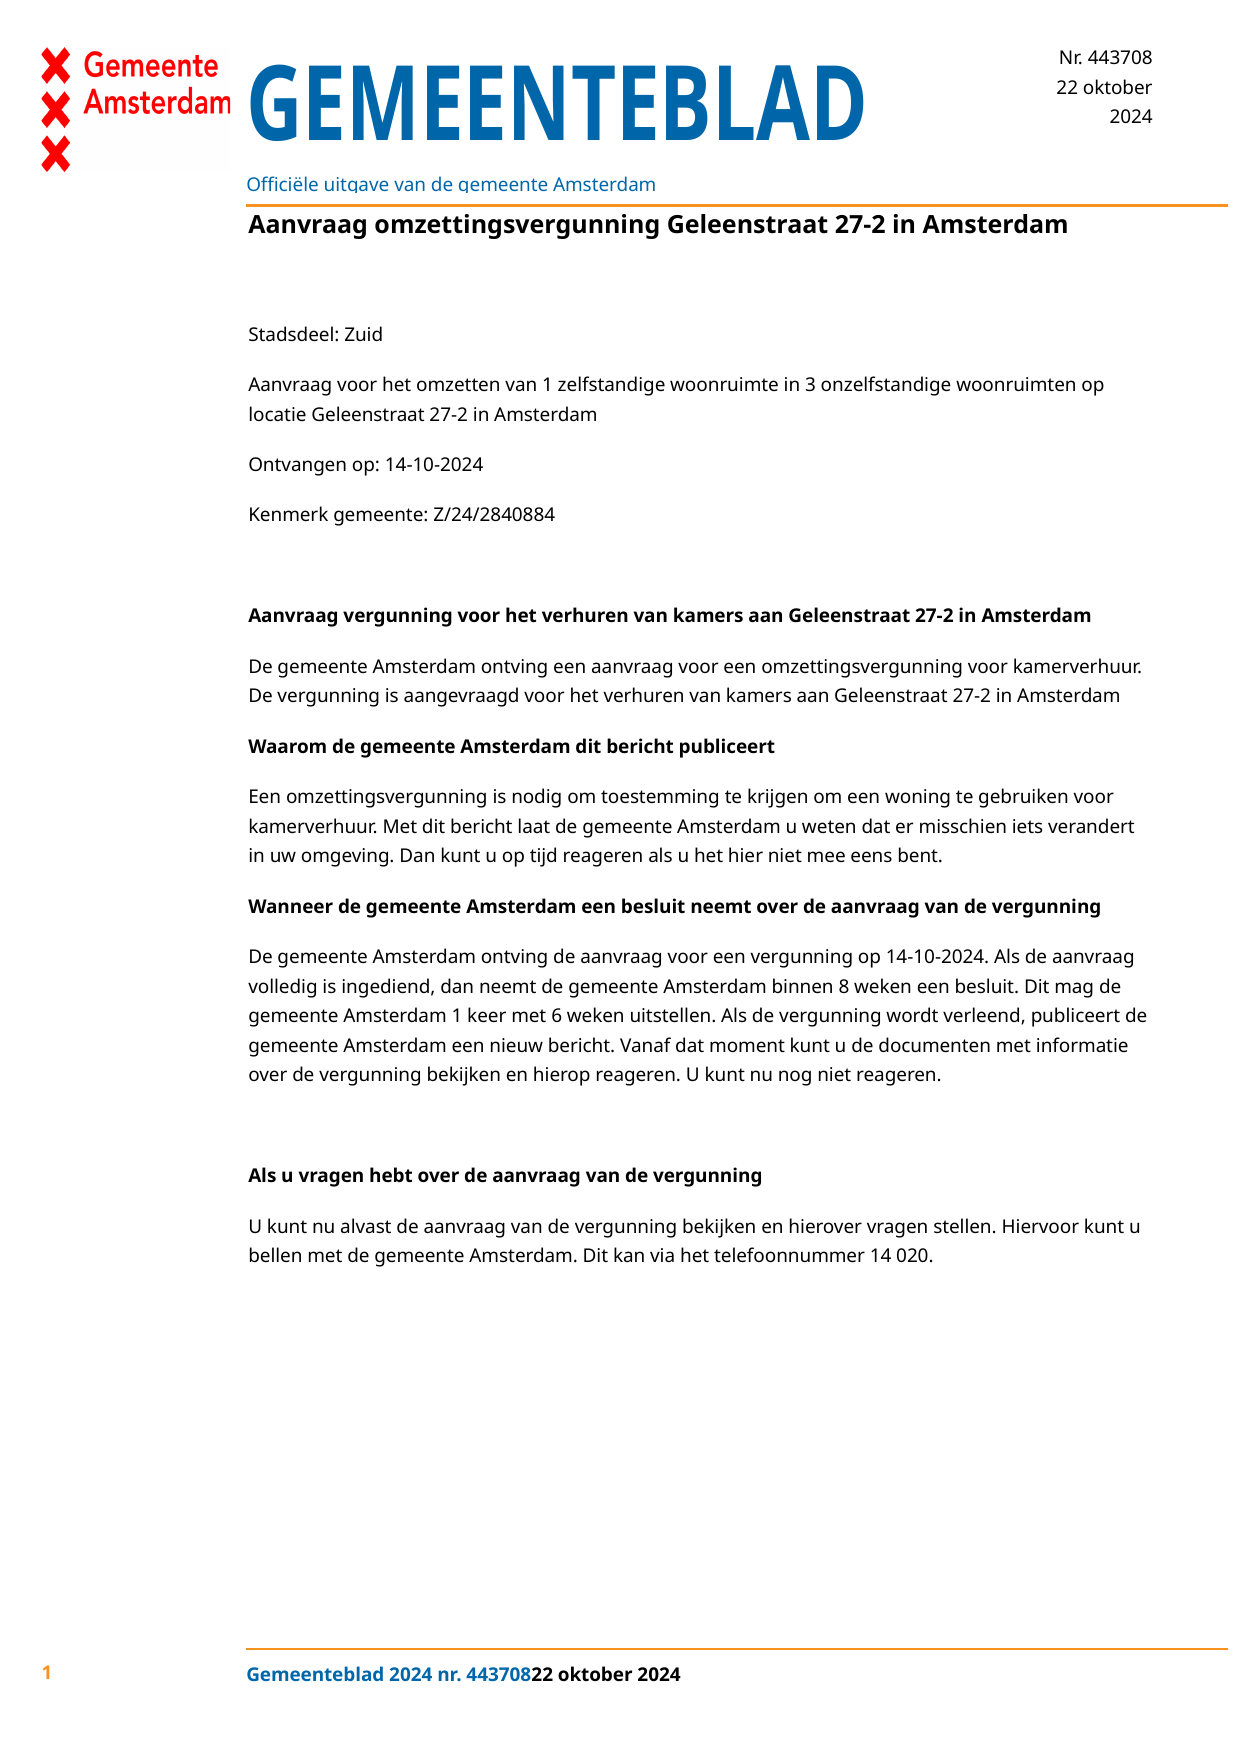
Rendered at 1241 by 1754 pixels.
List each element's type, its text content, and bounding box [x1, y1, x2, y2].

text Aanvraag voor het omzetten van 1 zelfstandige woonruimte in 3 onzelfstandige woonruimten op locatie Geleenstraat 27-2 in Amsterdam [248, 371, 1152, 426]
text De gemeente Amsterdam ontving de aanvraag voor een vergunning op 14-10-2024. Als de aanvraag volledig is ingediend, dan neemt de gemeente Amsterdam binnen 8 weken een besluit. Dit mag de gemeente Amsterdam 1 keer met 6 weken uitstellen. Als de vergunning wordt verleend, publiceert de gemeente Amsterdam een nieuw bericht. Vanaf dat moment kunt u de documenten met informatie over de vergunning bekijken en hierop reageren. U kunt nu nog niet reageren. [248, 943, 1152, 1087]
picture [41, 47, 231, 172]
text Ontvangen op: 14-10-2024 [248, 451, 1152, 477]
text De gemeente Amsterdam ontving een aanvraag voor een omzettingsvergunning voor kamerverhuur. De vergunning is aangevraagd voor het verhuren van kamers aan Geleenstraat 27-2 in Amsterdam [248, 653, 1152, 708]
text Kenmerk gemeente: Z/24/2840884 [248, 502, 1152, 527]
text Waarom de gemeente Amsterdam dit bericht publiceert [248, 733, 1152, 758]
text U kunt nu alvast de aanvraag van de vergunning bekijken en hierover vragen stellen. Hiervoor kunt u bellen met de gemeente Amsterdam. Dit kan via het telefoonnummer 14 020. [248, 1213, 1152, 1268]
text Aanvraag vergunning voor het verhuren van kamers aan Geleenstraat 27-2 in Amsterdam [248, 602, 1152, 628]
text Een omzettingsvergunning is nodig om toestemming te krijgen om een woning te gebruiken voor kamerverhuur. Met dit bericht laat de gemeente Amsterdam u weten dat er misschien iets verandert in uw omgeving. Dan kunt u op tijd reageren als u het hier niet mee eens bent. [248, 783, 1152, 868]
text Wanneer de gemeente Amsterdam een besluit neemt over de aanvraag van de vergunning [248, 893, 1152, 918]
text Stadsdeel: Zuid [248, 321, 1152, 346]
text Als u vragen hebt over de aanvraag van de vergunning [248, 1162, 1152, 1188]
text Aanvraag omzettingsvergunning Geleenstraat 27-2 in Amsterdam [248, 207, 1152, 241]
